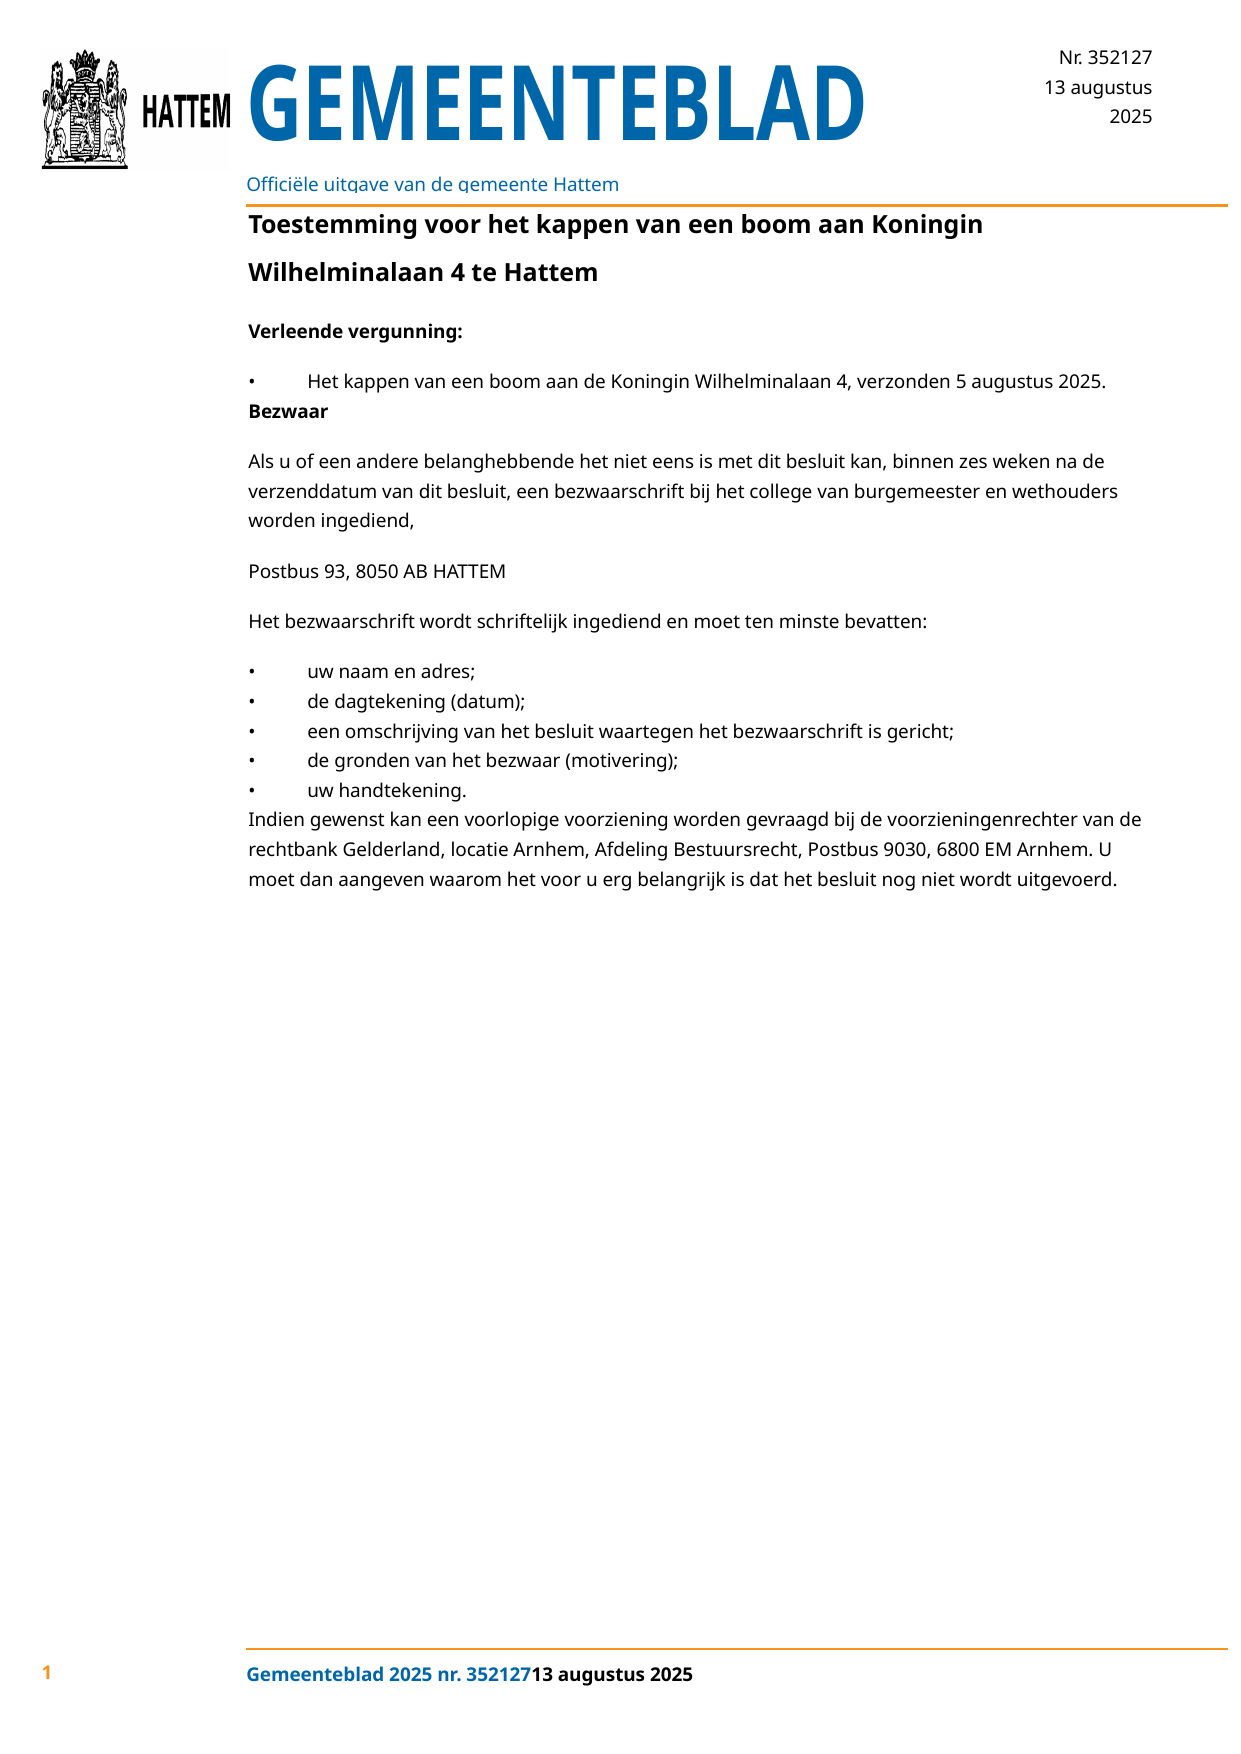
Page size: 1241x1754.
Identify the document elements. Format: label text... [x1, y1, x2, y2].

text Toestemming voor het kappen van een boom aan Koningin Wilhelminalaan 4 te Hattem [248, 207, 1152, 288]
text Verleende vergunning: [248, 318, 1152, 344]
text Het bezwaarschrift wordt schriftelijk ingediend en moet ten minste bevatten: [248, 608, 1152, 634]
list een omschrijving van het besluit waartegen het bezwaarschrift is gericht; [248, 718, 1152, 744]
list uw handtekening. [248, 777, 1152, 803]
list uw naam en adres; [248, 659, 1152, 684]
list de gronden van het bezwaar (motivering); [248, 747, 1152, 773]
text Postbus 93, 8050 AB HATTEM [248, 558, 1152, 584]
text Bezwaar [248, 398, 1152, 424]
list Het kappen van een boom aan de Koningin Wilhelminalaan 4, verzonden 5 augustus 2025. [248, 368, 1152, 394]
list de dagtekening (datum); [248, 688, 1152, 714]
text Indien gewenst kan een voorlopige voorziening worden gevraagd bij de voorzieningenrechter van de rechtbank Gelderland, locatie Arnhem, Afdeling Bestuursrecht, Postbus 9030, 6800 EM Arnhem. U moet dan aangeven waarom het voor u erg belangrijk is dat het besluit nog niet wordt uitgevoerd. [248, 807, 1152, 892]
picture [41, 47, 231, 172]
text Als u of een andere belanghebbende het niet eens is met dit besluit kan, binnen zes weken na de verzenddatum van dit besluit, een bezwaarschrift bij het college van burgemeester en wethouders worden ingediend, [248, 448, 1152, 533]
